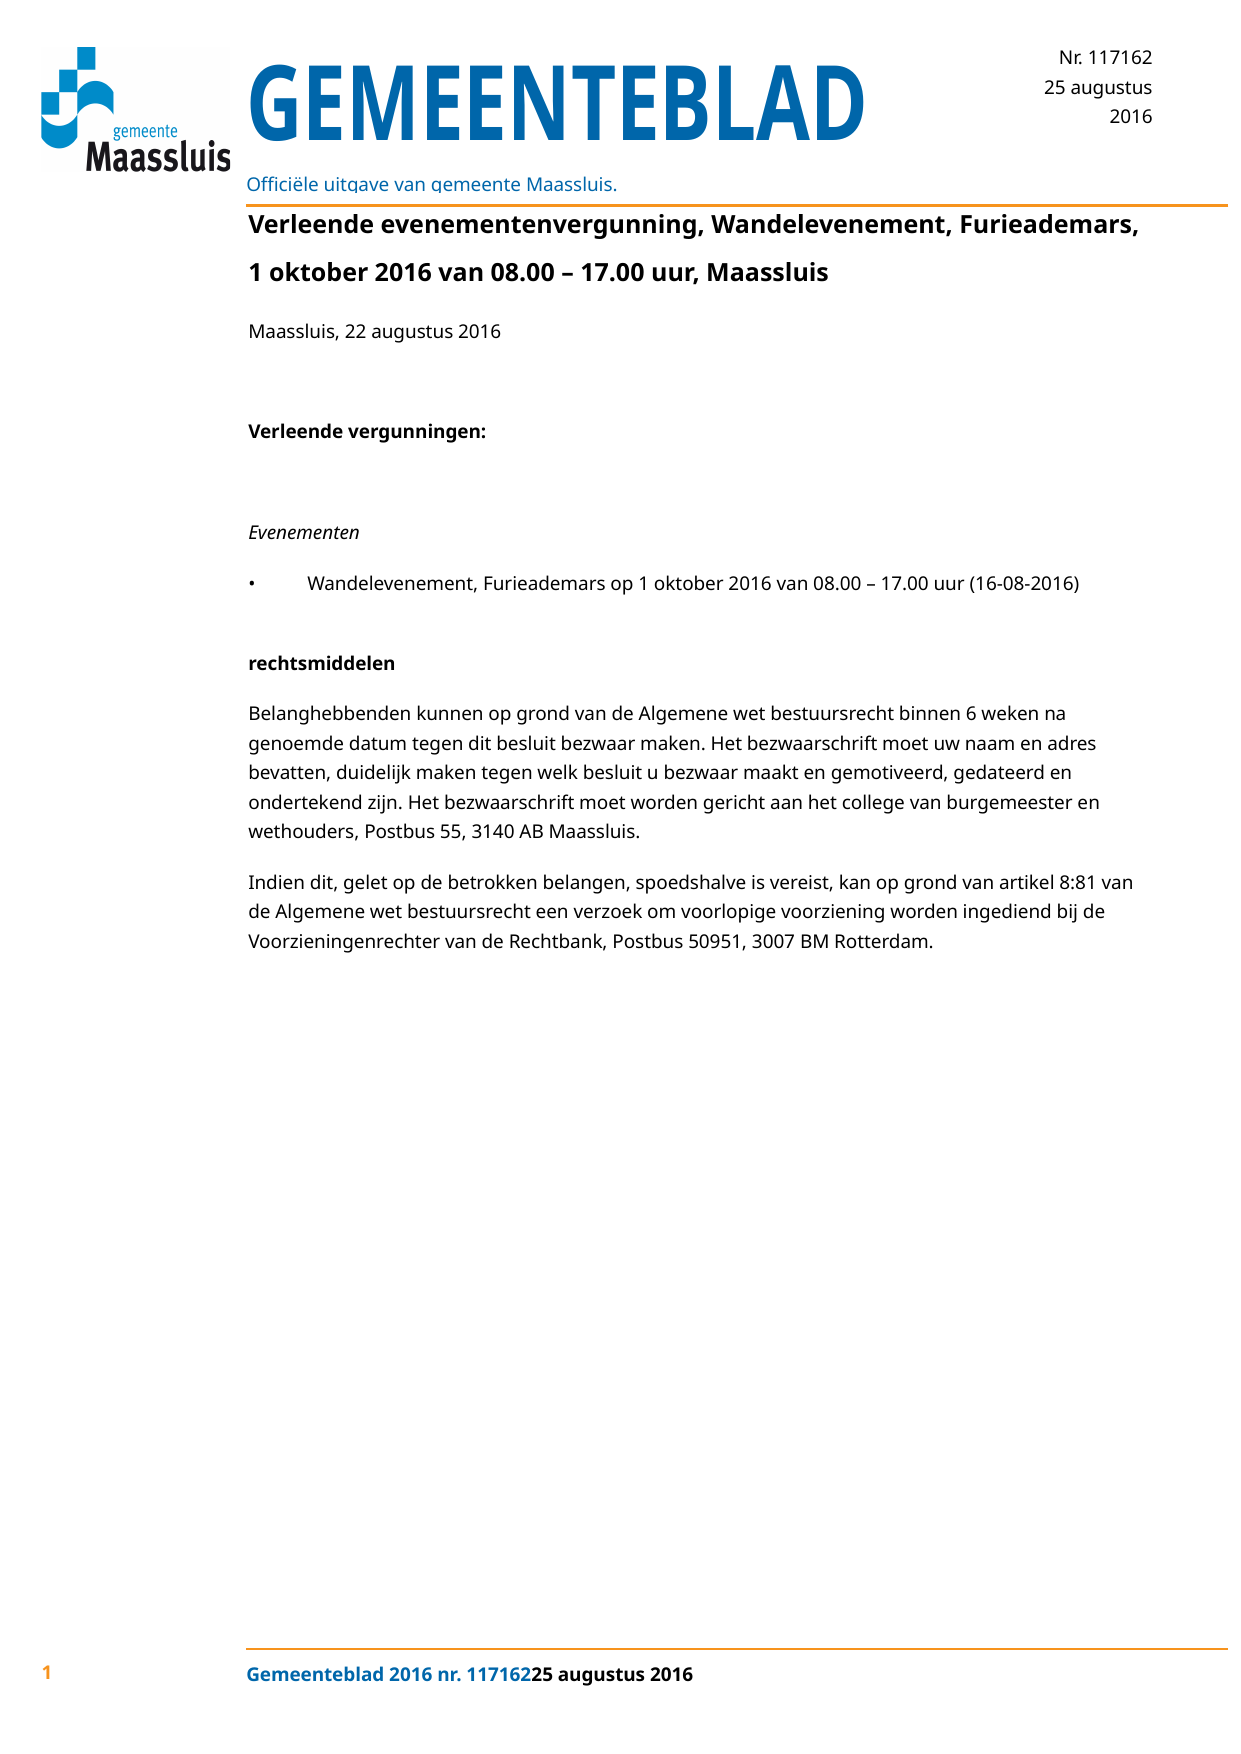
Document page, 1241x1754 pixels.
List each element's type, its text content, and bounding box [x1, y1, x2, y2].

list Wandelevenement, Furieademars op 1 oktober 2016 van 08.00 – 17.00 uur (16-08-2016) [248, 570, 1152, 596]
picture [41, 47, 77, 92]
text Indien dit, gelet op de betrokken belangen, spoedshalve is vereist, kan op grond van artikel 8:81 van de Algemene wet bestuursrecht een verzoek om voorlopige voorziening worden ingediend bij de Voorzieningenrechter van de Rechtbank, Postbus 50951, 3007 BM Rotterdam. [248, 869, 1152, 954]
picture [41, 47, 231, 172]
text Evenementen [248, 519, 1152, 545]
text rechtsmiddelen [248, 650, 1152, 676]
text Verleende vergunningen: [248, 419, 1152, 444]
text Verleende evenementenvergunning, Wandelevenement, Furieademars, 1 oktober 2016 van 08.00 – 17.00 uur, Maassluis [248, 207, 1152, 288]
text Belanghebbenden kunnen op grond van de Algemene wet bestuursrecht binnen 6 weken na genoemde datum tegen dit besluit bezwaar maken. Het bezwaarschrift moet uw naam en adres bevatten, duidelijk maken tegen welk besluit u bezwaar maakt en gemotiveerd, gedateerd en ondertekend zijn. Het bezwaarschrift moet worden gericht aan het college van burgemeester en wethouders, Postbus 55, 3140 AB Maassluis. [248, 700, 1152, 844]
text Maassluis, 22 augustus 2016 [248, 318, 1152, 344]
